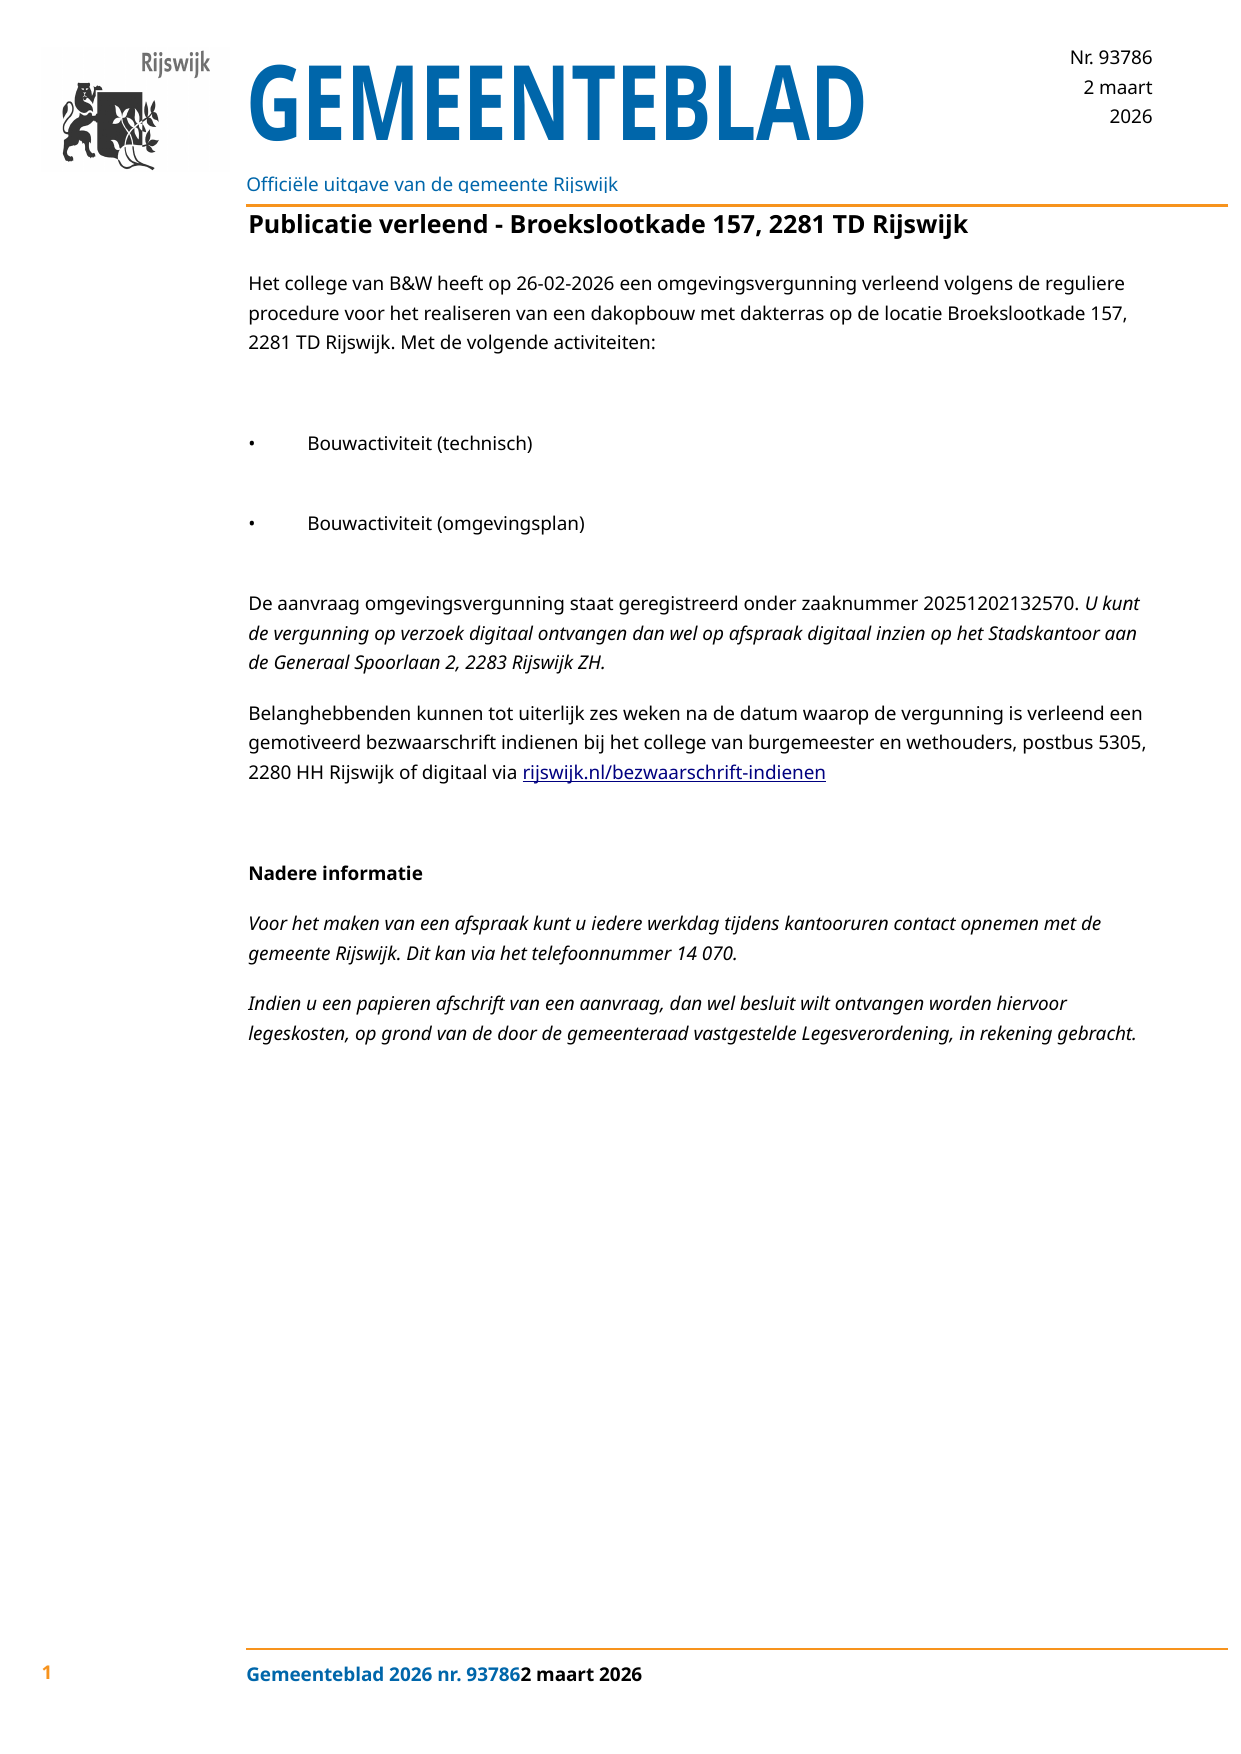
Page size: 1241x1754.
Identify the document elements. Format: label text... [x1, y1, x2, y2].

text De aanvraag omgevingsvergunning staat geregistreerd onder zaaknummer 20251202132570. U kunt de vergunning op verzoek digitaal ontvangen dan wel op afspraak digitaal inzien op het Stadskantoor aan de Generaal Spoorlaan 2, 2283 Rijswijk ZH. [248, 590, 1152, 675]
text Publicatie verleend - Broekslootkade 157, 2281 TD Rijswijk [248, 207, 1152, 241]
text Nadere informatie [248, 860, 1152, 886]
list Bouwactiviteit (omgevingsplan) [248, 510, 1152, 536]
picture [41, 47, 231, 172]
text Indien u een papieren afschrift van een aanvraag, dan wel besluit wilt ontvangen worden hiervoor legeskosten, op grond van de door de gemeenteraad vastgestelde Legesverordening, in rekening gebracht. [248, 990, 1152, 1046]
list Bouwactiviteit (technisch) [248, 430, 1152, 456]
text Het college van B&W heeft op 26-02-2026 een omgevingsvergunning verleend volgens de reguliere procedure voor het realiseren van een dakopbouw met dakterras op de locatie Broekslootkade 157, 2281 TD Rijswijk. Met de volgende activiteiten: [248, 270, 1152, 355]
text Voor het maken van een afspraak kunt u iedere werkdag tijdens kantooruren contact opnemen met de gemeente Rijswijk. Dit kan via het telefoonnummer 14 070. [248, 910, 1152, 966]
text Belanghebbenden kunnen tot uiterlijk zes weken na de datum waarop de vergunning is verleend een gemotiveerd bezwaarschrift indienen bij het college van burgemeester en wethouders, postbus 5305, 2280 HH Rijswijk of digitaal via rijswijk.nl/bezwaarschrift-indienen [248, 700, 1152, 785]
